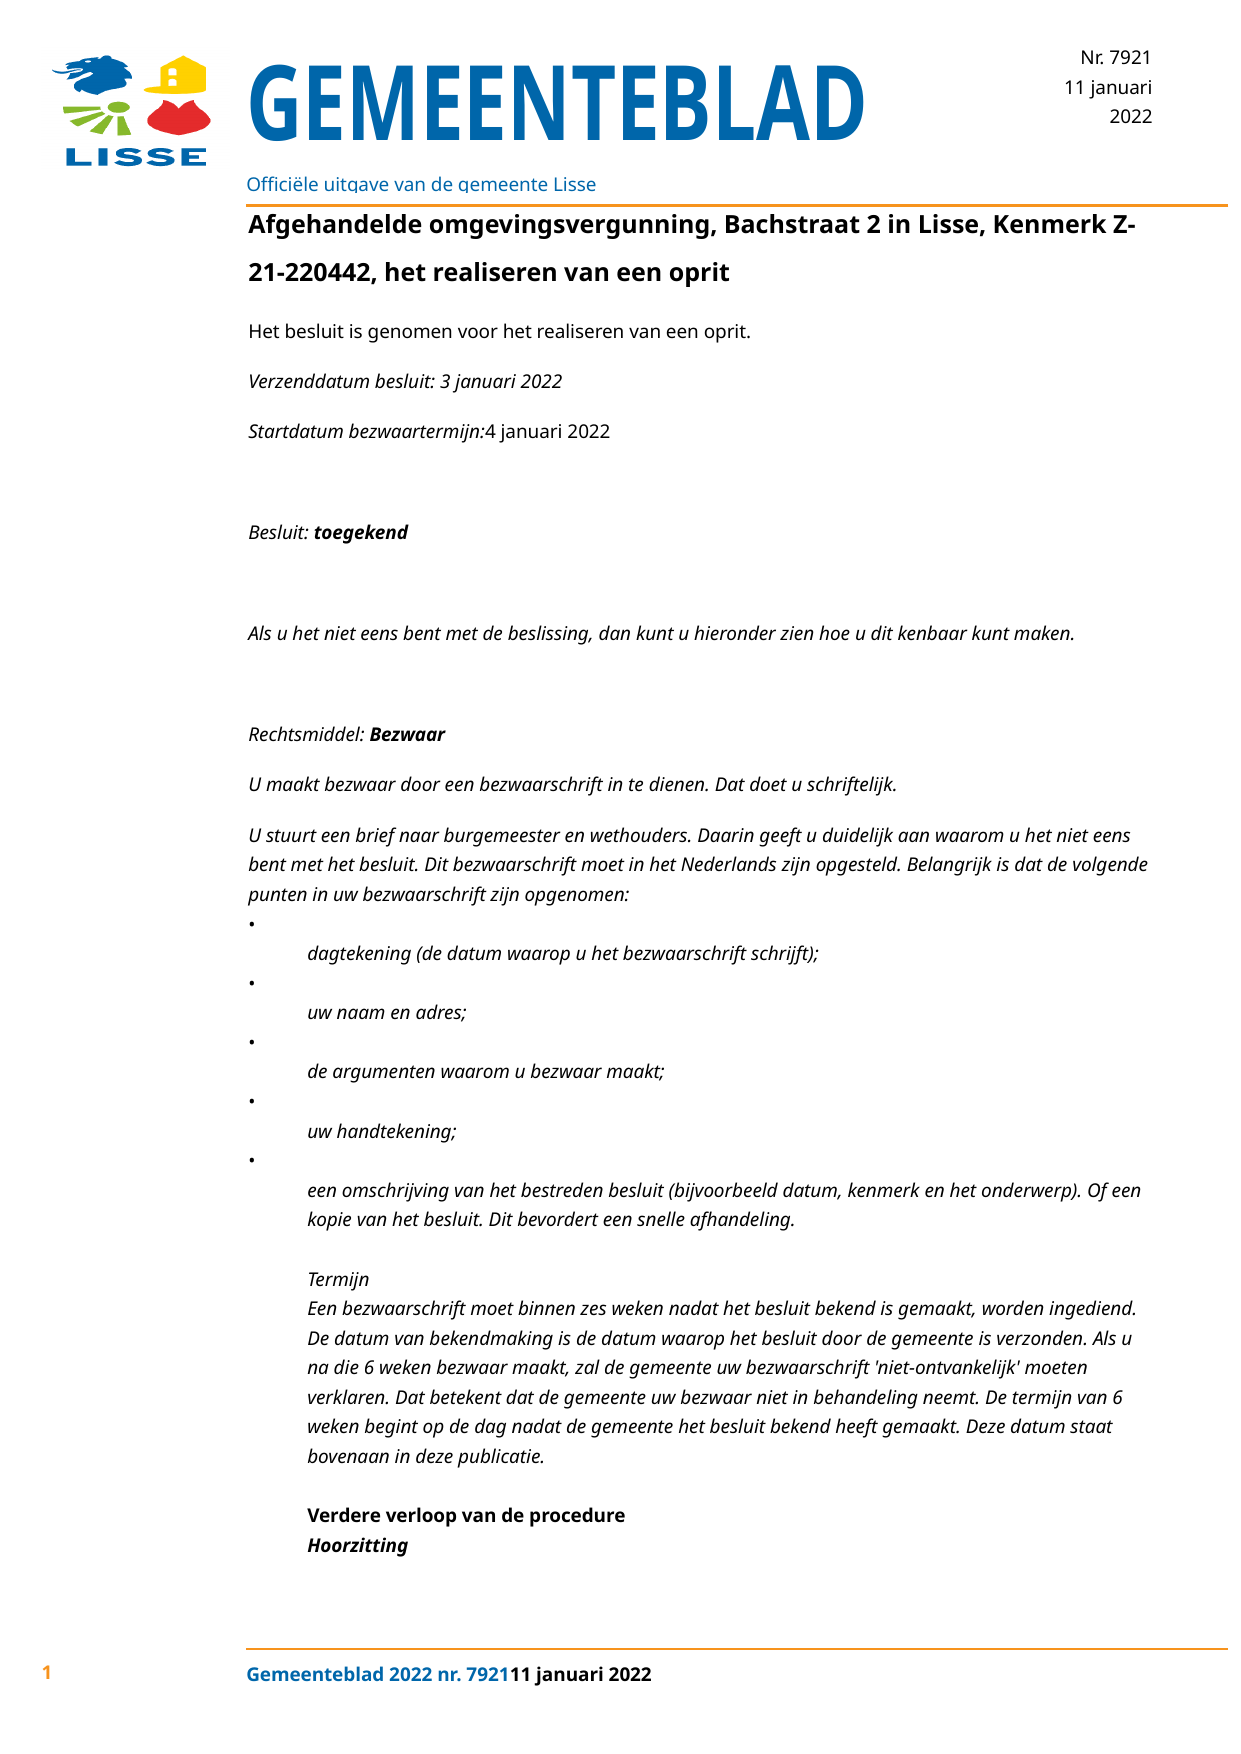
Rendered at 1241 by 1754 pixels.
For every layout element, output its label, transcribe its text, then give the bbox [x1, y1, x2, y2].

text Afgehandelde omgevingsvergunning, Bachstraat 2 in Lisse, Kenmerk Z-21-220442, het realiseren van een oprit [248, 207, 1152, 288]
text Besluit: toegekend [248, 519, 1152, 545]
list Hoorzitting [248, 1532, 1152, 1558]
list de argumenten waarom u bezwaar maakt; [248, 1059, 1152, 1084]
text Het besluit is genomen voor het realiseren van een oprit. [248, 318, 1152, 344]
list Een bezwaarschrift moet binnen zes weken nadat het besluit bekend is gemaakt, worden ingediend. De datum van bekendmaking is de datum waarop het besluit door de gemeente is verzonden. Als u na die 6 weken bezwaar maakt, zal de gemeente uw bezwaarschrift 'niet-ontvankelijk' moeten verklaren. Dat betekent dat de gemeente uw bezwaar niet in behandeling neemt. De termijn van 6 weken begint op de dag nadat de gemeente het besluit bekend heeft gemaakt. Deze datum staat bovenaan in deze publicatie. [248, 1295, 1152, 1469]
list uw handtekening; [248, 1118, 1152, 1144]
text Startdatum bezwaartermijn:4 januari 2022 [248, 419, 1152, 444]
text Rechtsmiddel: Bezwaar [248, 721, 1152, 747]
picture [41, 47, 231, 172]
list een omschrijving van het bestreden besluit (bijvoorbeeld datum, kenmerk en het onderwerp). Of een kopie van het besluit. Dit bevordert een snelle afhandeling. [248, 1177, 1152, 1232]
list dagtekening (de datum waarop u het bezwaarschrift schrijft); [248, 940, 1152, 966]
list Verdere verloop van de procedure [248, 1502, 1152, 1528]
list uw naam en adres; [248, 999, 1152, 1025]
text U maakt bezwaar door een bezwaarschrift in te dienen. Dat doet u schriftelijk. [248, 772, 1152, 797]
list Termijn [248, 1266, 1152, 1292]
text Verzenddatum besluit: 3 januari 2022 [248, 368, 1152, 394]
text U stuurt een brief naar burgemeester en wethouders. Daarin geeft u duidelijk aan waarom u het niet eens bent met het besluit. Dit bezwaarschrift moet in het Nederlands zijn opgesteld. Belangrijk is dat de volgende punten in uw bezwaarschrift zijn opgenomen: [248, 822, 1152, 907]
text Als u het niet eens bent met de beslissing, dan kunt u hieronder zien hoe u dit kenbaar kunt maken. [248, 620, 1152, 646]
